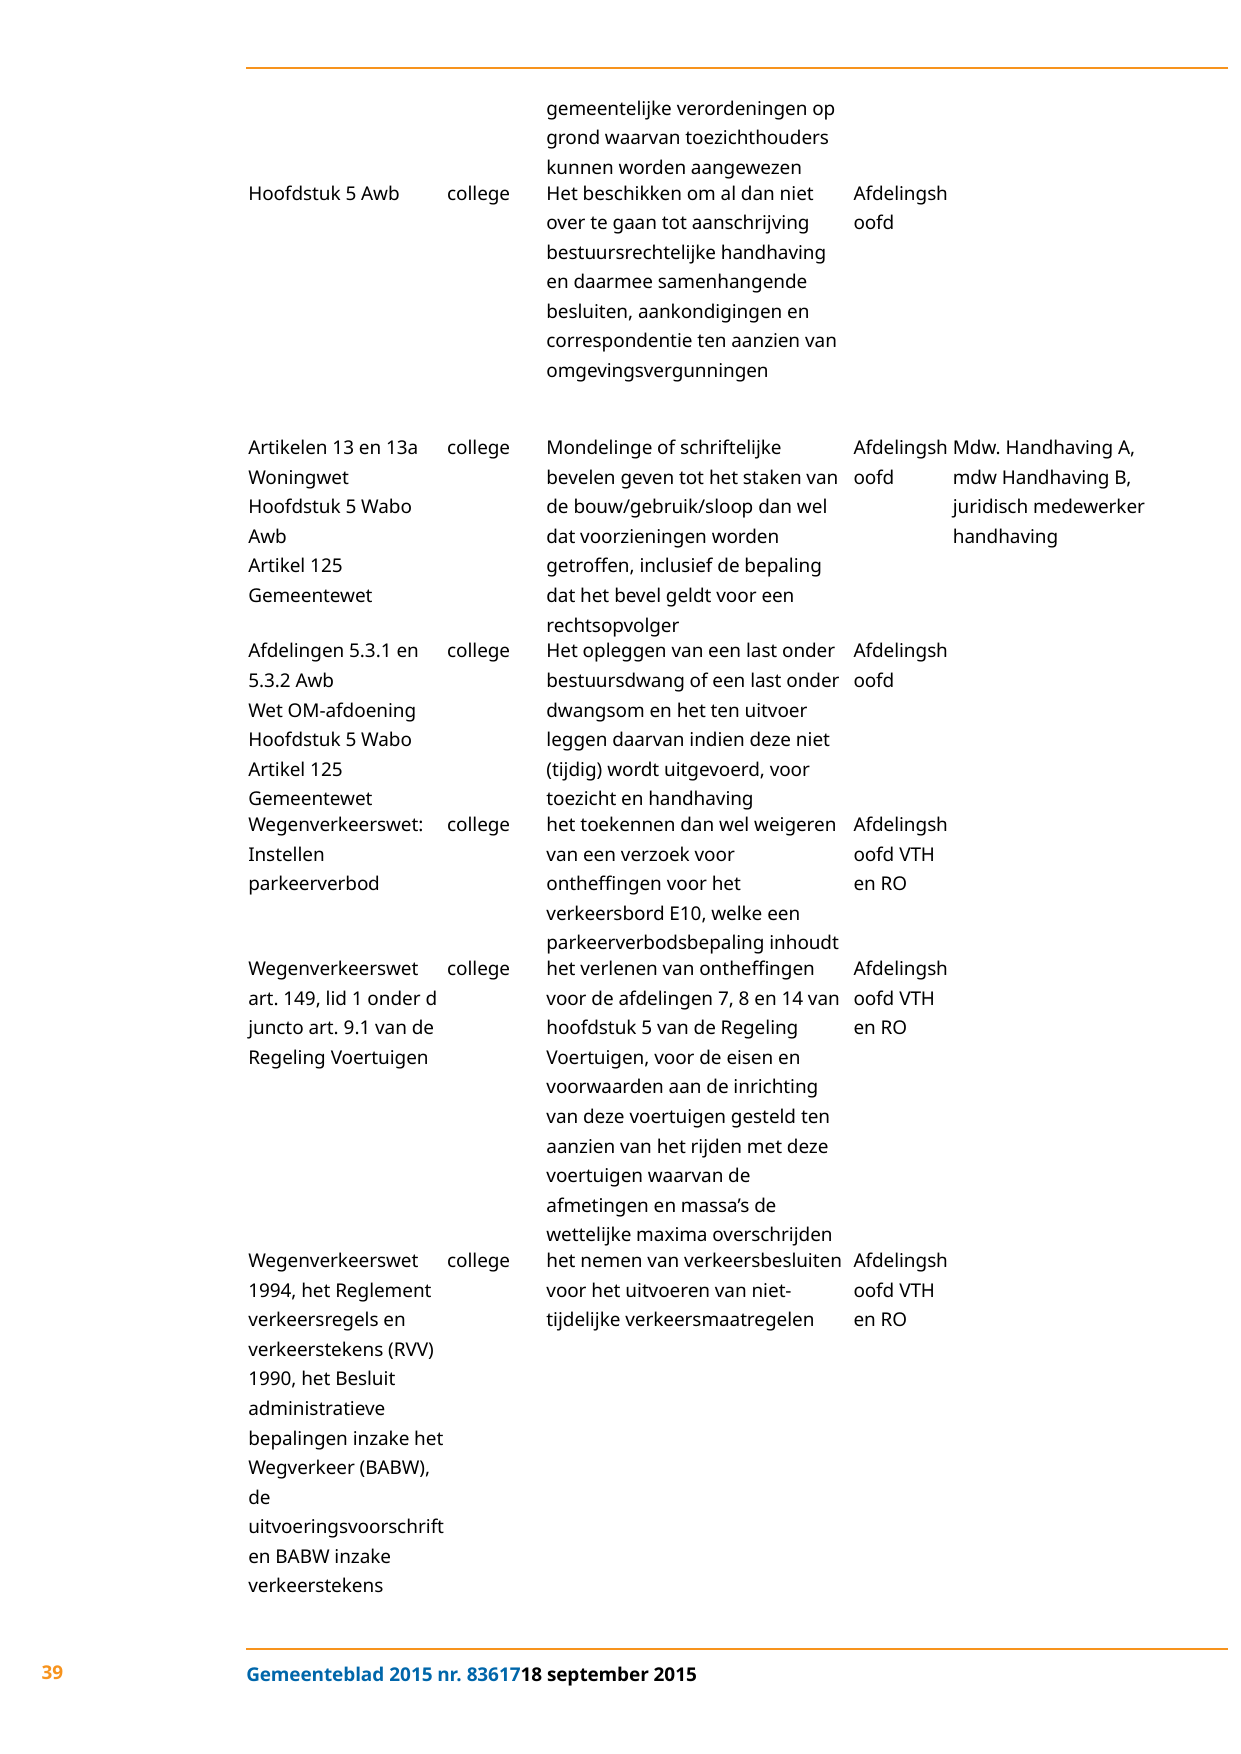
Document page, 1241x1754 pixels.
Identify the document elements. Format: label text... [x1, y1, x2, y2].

table_cell [447, 409, 546, 434]
table_cell [248, 409, 447, 434]
table_cell [953, 955, 1152, 1247]
table_cell [953, 811, 1152, 955]
table_cell het nemen van verkeersbesluiten voor het uitvoeren van niet-tijdelijke verkeersmaatregelen [546, 1247, 853, 1598]
table_cell Mdw. Handhaving A, mdw Handhaving B, juridisch medewerker handhaving [953, 434, 1152, 638]
table_cell Wegenverkeerswet: Instellen parkeerverbod [248, 811, 447, 955]
table_cell [447, 383, 546, 409]
table_cell college [447, 811, 546, 955]
table_cell Afdelingshoofd [853, 434, 953, 638]
table_cell [953, 1247, 1152, 1598]
table_cell Het opleggen van een last onder bestuursdwang of een last onder dwangsom en het ten uitvoer leggen daarvan indien deze niet (tijdig) wordt uitgevoerd, voor toezicht en handhaving [546, 638, 853, 811]
table_cell college [447, 955, 546, 1247]
table_cell gemeentelijke verordeningen op grond waarvan toezichthouders kunnen worden aangewezen [546, 95, 853, 180]
table_cell Afdelingshoofd [853, 180, 953, 383]
table_cell Afdelingshoofd VTH en RO [853, 955, 953, 1247]
table_cell [953, 180, 1152, 383]
table_cell college [447, 638, 546, 811]
table_cell [853, 409, 953, 434]
table_cell [248, 95, 447, 180]
table_cell Artikelen 13 en 13a Woningwet Hoofdstuk 5 Wabo Awb Artikel 125 Gemeentewet [248, 434, 447, 638]
table_cell [546, 409, 853, 434]
table_cell Het beschikken om al dan niet over te gaan tot aanschrijving bestuursrechtelijke handhaving en daarmee samenhangende besluiten, aankondigingen en correspondentie ten aanzien van omgevingsvergunningen [546, 180, 853, 383]
table_cell Mondelinge of schriftelijke bevelen geven tot het staken van de bouw/gebruik/sloop dan wel dat voorzieningen worden getroffen, inclusief de bepaling dat het bevel geldt voor een rechtsopvolger [546, 434, 853, 638]
table_cell [546, 383, 853, 409]
table_cell [953, 383, 1152, 409]
table_cell [953, 638, 1152, 811]
table_cell Afdelingen 5.3.1 en 5.3.2 Awb Wet OM-afdoening Hoofdstuk 5 Wabo Artikel 125 Gemeentewet [248, 638, 447, 811]
table_cell college [447, 434, 546, 638]
table_cell het toekennen dan wel weigeren van een verzoek voor ontheffingen voor het verkeersbord E10, welke een parkeerverbodsbepaling inhoudt [546, 811, 853, 955]
table_cell [853, 383, 953, 409]
table_cell [447, 95, 546, 180]
table_cell Wegenverkeerswet art. 149, lid 1 onder d juncto art. 9.1 van de Regeling Voertuigen [248, 955, 447, 1247]
table_cell college [447, 1247, 546, 1598]
table_cell [953, 409, 1152, 434]
table_cell college [447, 180, 546, 383]
table_cell Hoofdstuk 5 Awb [248, 180, 447, 383]
table_cell Wegenverkeerswet 1994, het Reglement verkeersregels en verkeerstekens (RVV) 1990, het Besluit administratieve bepalingen inzake het Wegverkeer (BABW), de uitvoeringsvoorschriften BABW inzake verkeerstekens [248, 1247, 447, 1598]
table_cell [953, 95, 1152, 180]
table_cell het verlenen van ontheffingen voor de afdelingen 7, 8 en 14 van hoofdstuk 5 van de Regeling Voertuigen, voor de eisen en voorwaarden aan de inrichting van deze voertuigen gesteld ten aanzien van het rijden met deze voertuigen waarvan de afmetingen en massa’s de wettelijke maxima overschrijden [546, 955, 853, 1247]
picture [41, 47, 231, 172]
table_cell Afdelingshoofd VTH en RO [853, 1247, 953, 1598]
table_cell Afdelingshoofd [853, 638, 953, 811]
table_cell [248, 383, 447, 409]
table_cell Afdelingshoofd VTH en RO [853, 811, 953, 955]
table_cell [853, 95, 953, 180]
